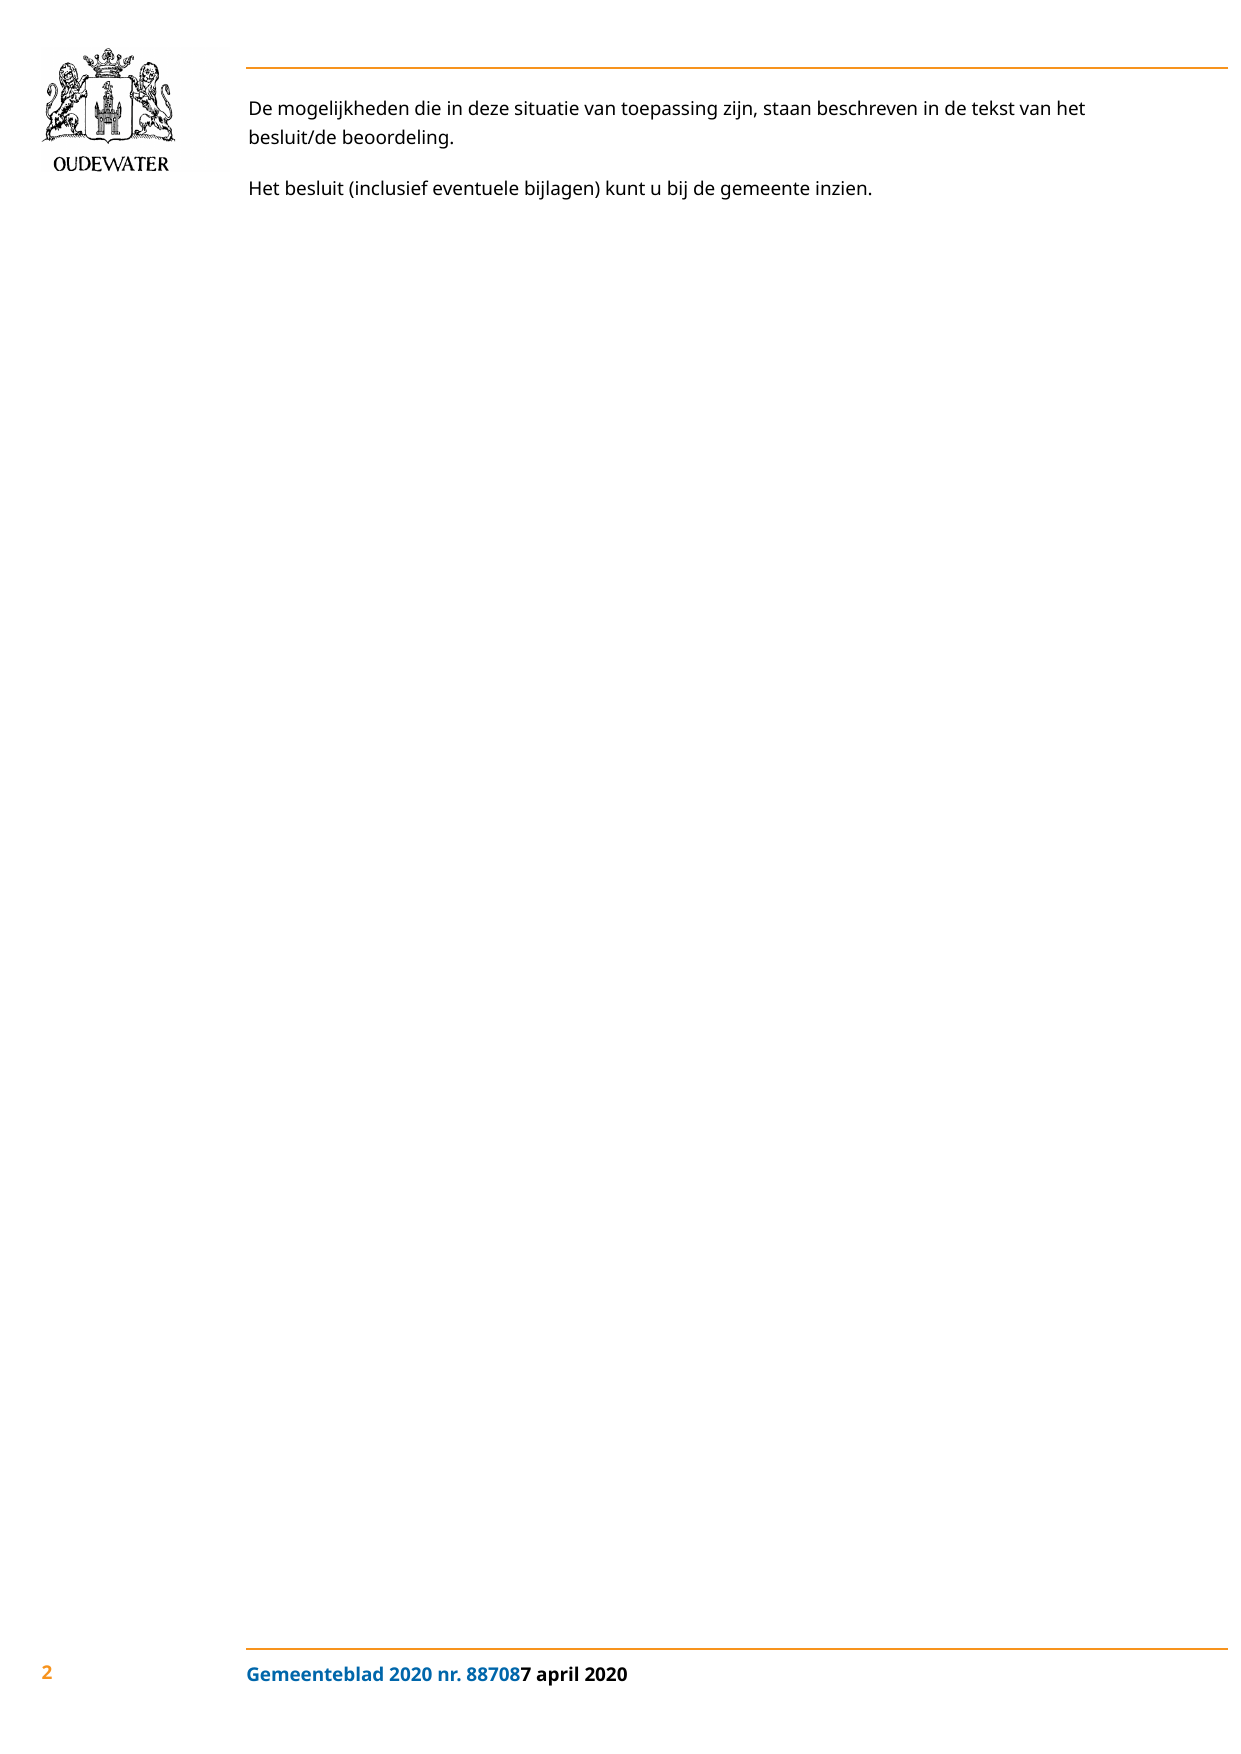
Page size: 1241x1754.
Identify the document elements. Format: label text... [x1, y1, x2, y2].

picture [41, 47, 231, 172]
text Het besluit (inclusief eventuele bijlagen) kunt u bij de gemeente inzien. [248, 175, 1152, 201]
text De mogelijkheden die in deze situatie van toepassing zijn, staan beschreven in de tekst van het besluit/de beoordeling. [248, 95, 1152, 150]
